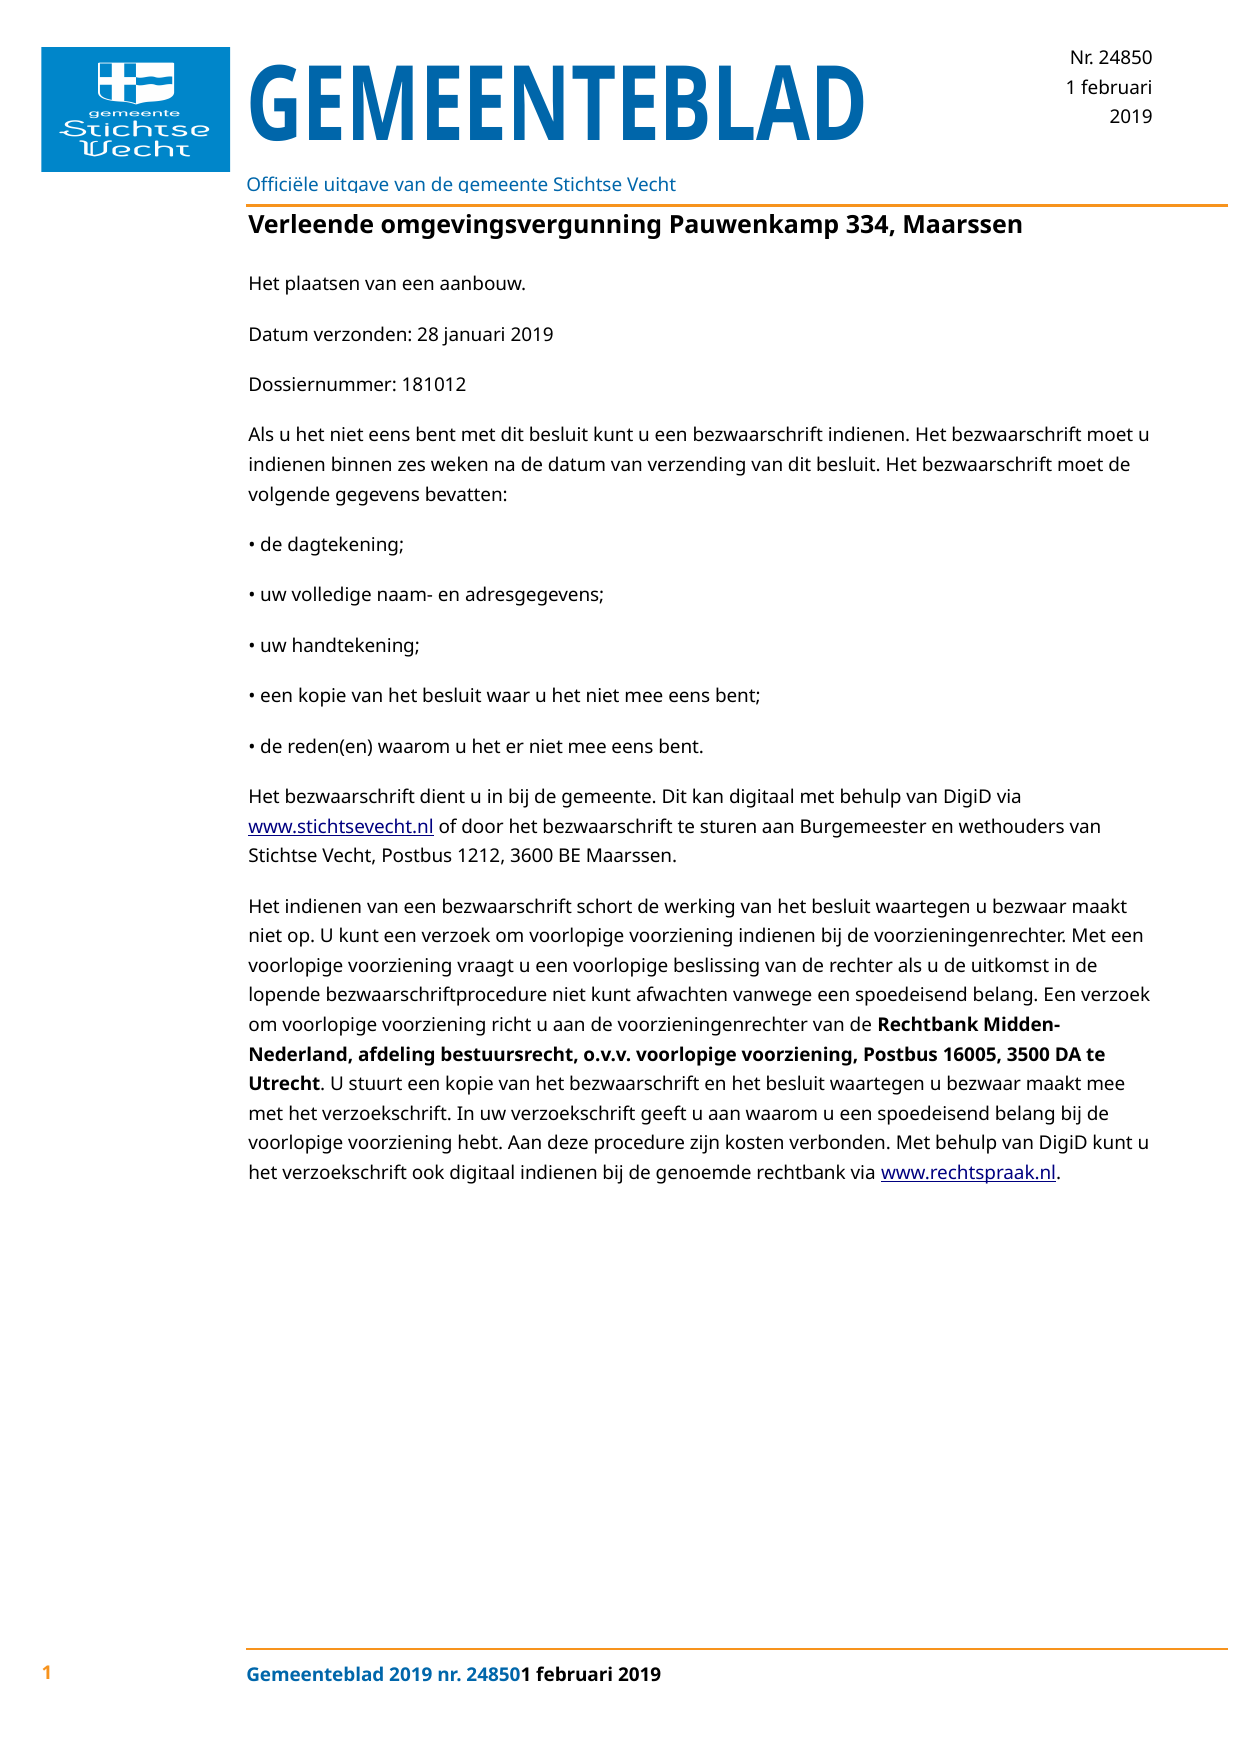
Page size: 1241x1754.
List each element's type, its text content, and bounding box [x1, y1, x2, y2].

text Het indienen van een bezwaarschrift schort de werking van het besluit waartegen u bezwaar maakt niet op. U kunt een verzoek om voorlopige voorziening indienen bij de voorzieningenrechter. Met een voorlopige voorziening vraagt u een voorlopige beslissing van de rechter als u de uitkomst in de lopende bezwaarschriftprocedure niet kunt afwachten vanwege een spoedeisend belang. Een verzoek om voorlopige voorziening richt u aan de voorzieningenrechter van de Rechtbank Midden-Nederland, afdeling bestuursrecht, o.v.v. voorlopige voorziening, Postbus 16005, 3500 DA te Utrecht. U stuurt een kopie van het bezwaarschrift en het besluit waartegen u bezwaar maakt mee met het verzoekschrift. In uw verzoekschrift geeft u aan waarom u een spoedeisend belang bij de voorlopige voorziening hebt. Aan deze procedure zijn kosten verbonden. Met behulp van DigiD kunt u het verzoekschrift ook digitaal indienen bij de genoemde rechtbank via www.rechtspraak.nl. [248, 893, 1152, 1185]
text • uw volledige naam- en adresgegevens; [248, 582, 1152, 607]
text Als u het niet eens bent met dit besluit kunt u een bezwaarschrift indienen. Het bezwaarschrift moet u indienen binnen zes weken na de datum van verzending van dit besluit. Het bezwaarschrift moet de volgende gegevens bevatten: [248, 422, 1152, 506]
text Dossiernummer: 181012 [248, 371, 1152, 397]
text • een kopie van het besluit waar u het niet mee eens bent; [248, 682, 1152, 708]
text • de dagtekening; [248, 531, 1152, 557]
text Het bezwaarschrift dient u in bij de gemeente. Dit kan digitaal met behulp van DigiD via www.stichtsevecht.nl of door het bezwaarschrift te sturen aan Burgemeester en wethouders van Stichtse Vecht, Postbus 1212, 3600 BE Maarssen. [248, 783, 1152, 868]
text Het plaatsen van een aanbouw. [248, 270, 1152, 296]
text • de reden(en) waarom u het er niet mee eens bent. [248, 733, 1152, 758]
picture [137, 63, 174, 103]
picture [99, 63, 135, 101]
text Verleende omgevingsvergunning Pauwenkamp 334, Maarssen [248, 207, 1152, 241]
text Datum verzonden: 28 januari 2019 [248, 321, 1152, 346]
text • uw handtekening; [248, 632, 1152, 658]
